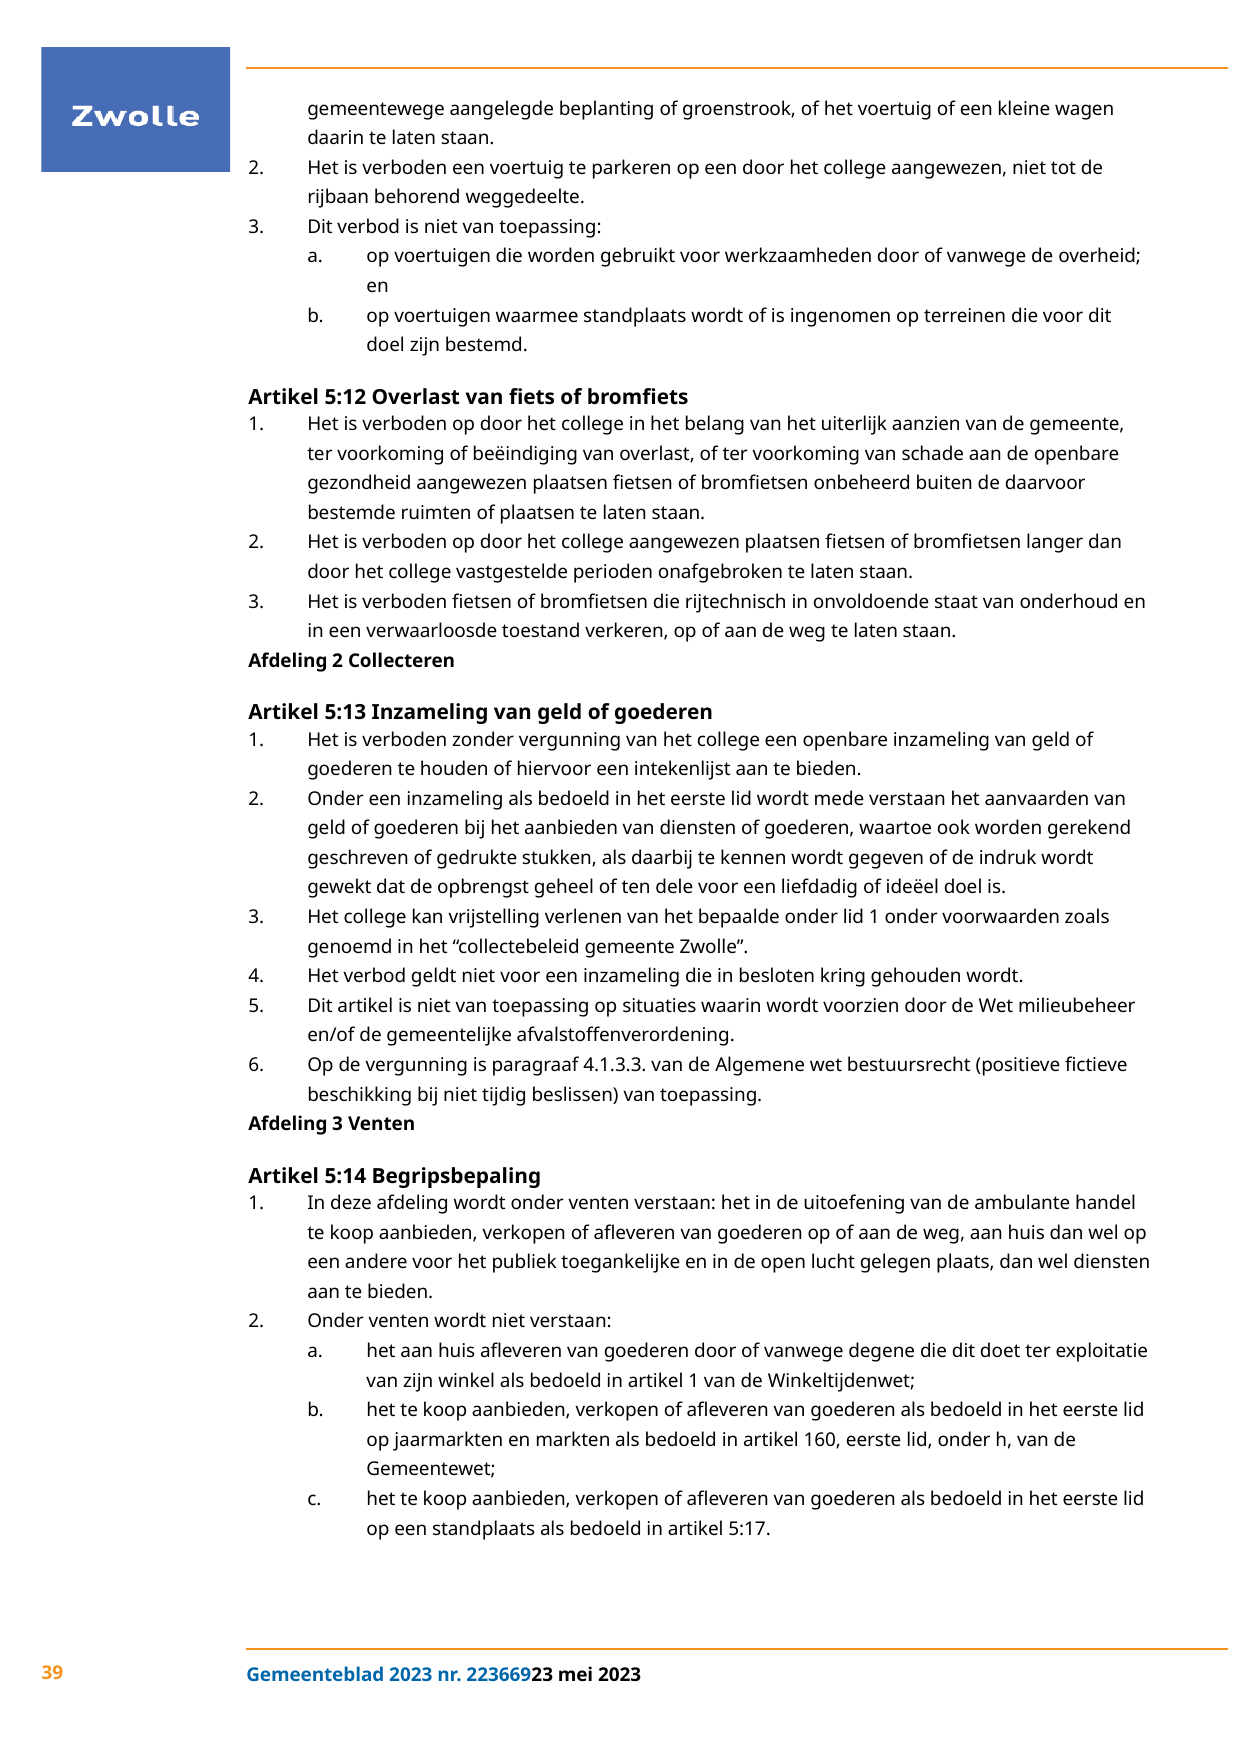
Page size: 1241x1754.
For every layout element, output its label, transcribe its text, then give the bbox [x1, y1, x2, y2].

list Het verbod geldt niet voor een inzameling die in besloten kring gehouden wordt. [248, 962, 1152, 988]
list op voertuigen die worden gebruikt voor werkzaamheden door of vanwege de overheid; en [307, 243, 1152, 298]
list het te koop aanbieden, verkopen of afleveren van goederen als bedoeld in het eerste lid op jaarmarkten en markten als bedoeld in artikel 160, eerste lid, onder h, van de Gemeentewet; [307, 1396, 1152, 1481]
list Onder een inzameling als bedoeld in het eerste lid wordt mede verstaan het aanvaarden van geld of goederen bij het aanbieden van diensten of goederen, waartoe ook worden gerekend geschreven of gedrukte stukken, als daarbij te kennen wordt gegeven of de indruk wordt gewekt dat de opbrengst geheel of ten dele voor een liefdadig of ideëel doel is. [248, 785, 1152, 899]
list Het is verboden fietsen of bromfietsen die rijtechnisch in onvoldoende staat van onderhoud en in een verwaarloosde toestand verkeren, op of aan de weg te laten staan. [248, 588, 1152, 643]
list Dit artikel is niet van toepassing op situaties waarin wordt voorzien door de Wet milieubeheer en/of de gemeentelijke afvalstoffenverordening. [248, 992, 1152, 1047]
list gemeentewege aangelegde beplanting of groenstrook, of het voertuig of een kleine wagen daarin te laten staan. [248, 95, 1152, 150]
text Artikel 5:13 Inzameling van geld of goederen [248, 697, 1152, 726]
list In deze afdeling wordt onder venten verstaan: het in de uitoefening van de ambulante handel te koop aanbieden, verkopen of afleveren van goederen op of aan de weg, aan huis dan wel op een andere voor het publiek toegankelijke en in de open lucht gelegen plaats, dan wel diensten aan te bieden. [248, 1189, 1152, 1304]
text Artikel 5:12 Overlast van fiets of bromfiets [248, 382, 1152, 410]
list het aan huis afleveren van goederen door of vanwege degene die dit doet ter exploitatie van zijn winkel als bedoeld in artikel 1 van de Winkeltijdenwet; [307, 1337, 1152, 1392]
list Het is verboden op door het college in het belang van het uiterlijk aanzien van de gemeente, ter voorkoming of beëindiging van overlast, of ter voorkoming van schade aan de openbare gezondheid aangewezen plaatsen fietsen of bromfietsen onbeheerd buiten de daarvoor bestemde ruimten of plaatsen te laten staan. [248, 410, 1152, 525]
list het te koop aanbieden, verkopen of afleveren van goederen als bedoeld in het eerste lid op een standplaats als bedoeld in artikel 5:17. [307, 1485, 1152, 1540]
list Op de vergunning is paragraaf 4.1.3.3. van de Algemene wet bestuursrecht (positieve fictieve beschikking bij niet tijdig beslissen) van toepassing. [248, 1051, 1152, 1107]
text Afdeling 2 Collecteren [248, 647, 1152, 673]
list Onder venten wordt niet verstaan: [248, 1308, 1152, 1333]
list op voertuigen waarmee standplaats wordt of is ingenomen op terreinen die voor dit doel zijn bestemd. [307, 302, 1152, 357]
text Artikel 5:14 Begripsbepaling [248, 1161, 1152, 1189]
picture [41, 47, 231, 172]
list Het is verboden zonder vergunning van het college een openbare inzameling van geld of goederen te houden of hiervoor een intekenlijst aan te bieden. [248, 726, 1152, 781]
text Afdeling 3 Venten [248, 1110, 1152, 1136]
list Het is verboden een voertuig te parkeren op een door het college aangewezen, niet tot de rijbaan behorend weggedeelte. [248, 154, 1152, 209]
list Het college kan vrijstelling verlenen van het bepaalde onder lid 1 onder voorwaarden zoals genoemd in het “collectebeleid gemeente Zwolle”. [248, 903, 1152, 959]
list Het is verboden op door het college aangewezen plaatsen fietsen of bromfietsen langer dan door het college vastgestelde perioden onafgebroken te laten staan. [248, 529, 1152, 584]
list Dit verbod is niet van toepassing: [248, 213, 1152, 239]
